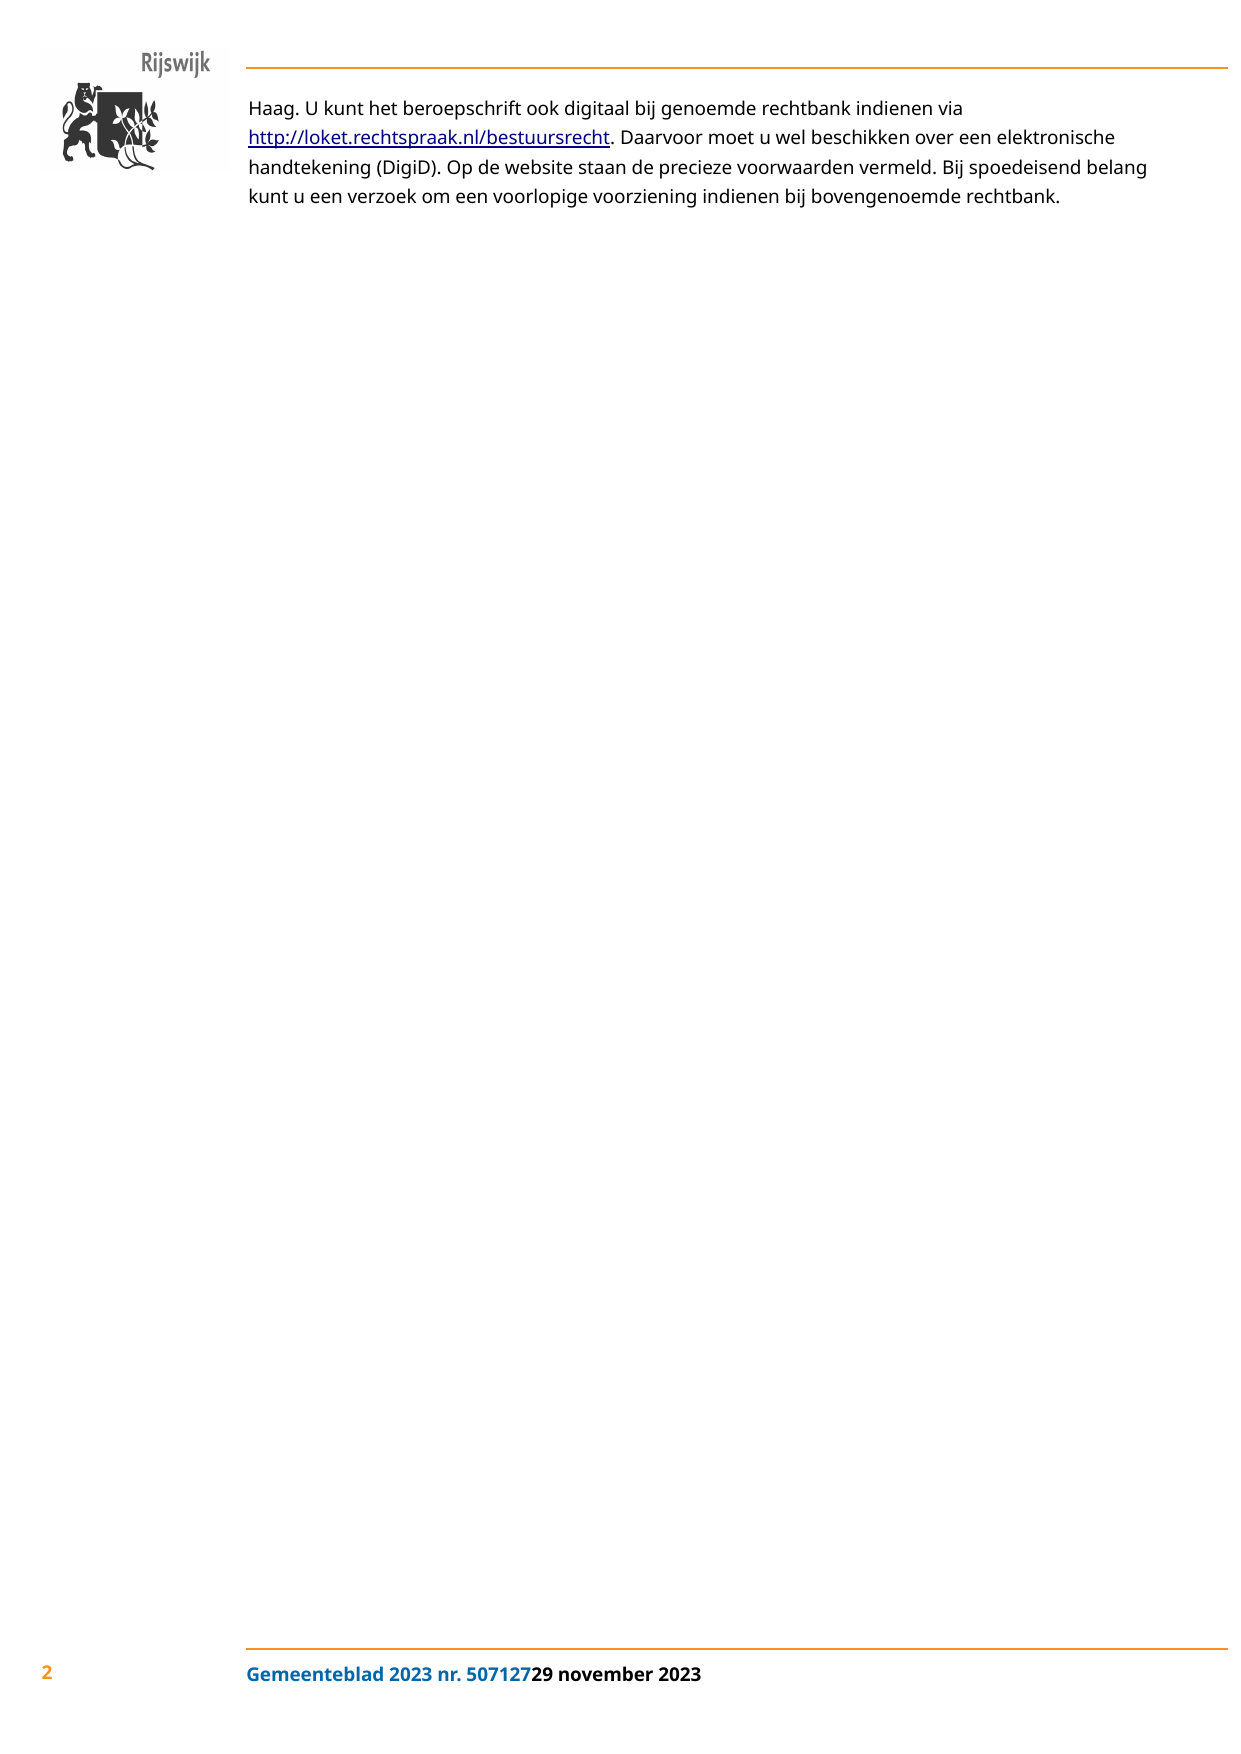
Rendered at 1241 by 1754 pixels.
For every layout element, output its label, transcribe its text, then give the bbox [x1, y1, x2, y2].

text Haag. U kunt het beroepschrift ook digitaal bij genoemde rechtbank indienen via http://loket.rechtspraak.nl/bestuursrecht. Daarvoor moet u wel beschikken over een elektronische handtekening (DigiD). Op de website staan de precieze voorwaarden vermeld. Bij spoedeisend belang kunt u een verzoek om een voorlopige voorziening indienen bij bovengenoemde rechtbank. [248, 95, 1152, 209]
picture [41, 47, 231, 172]
